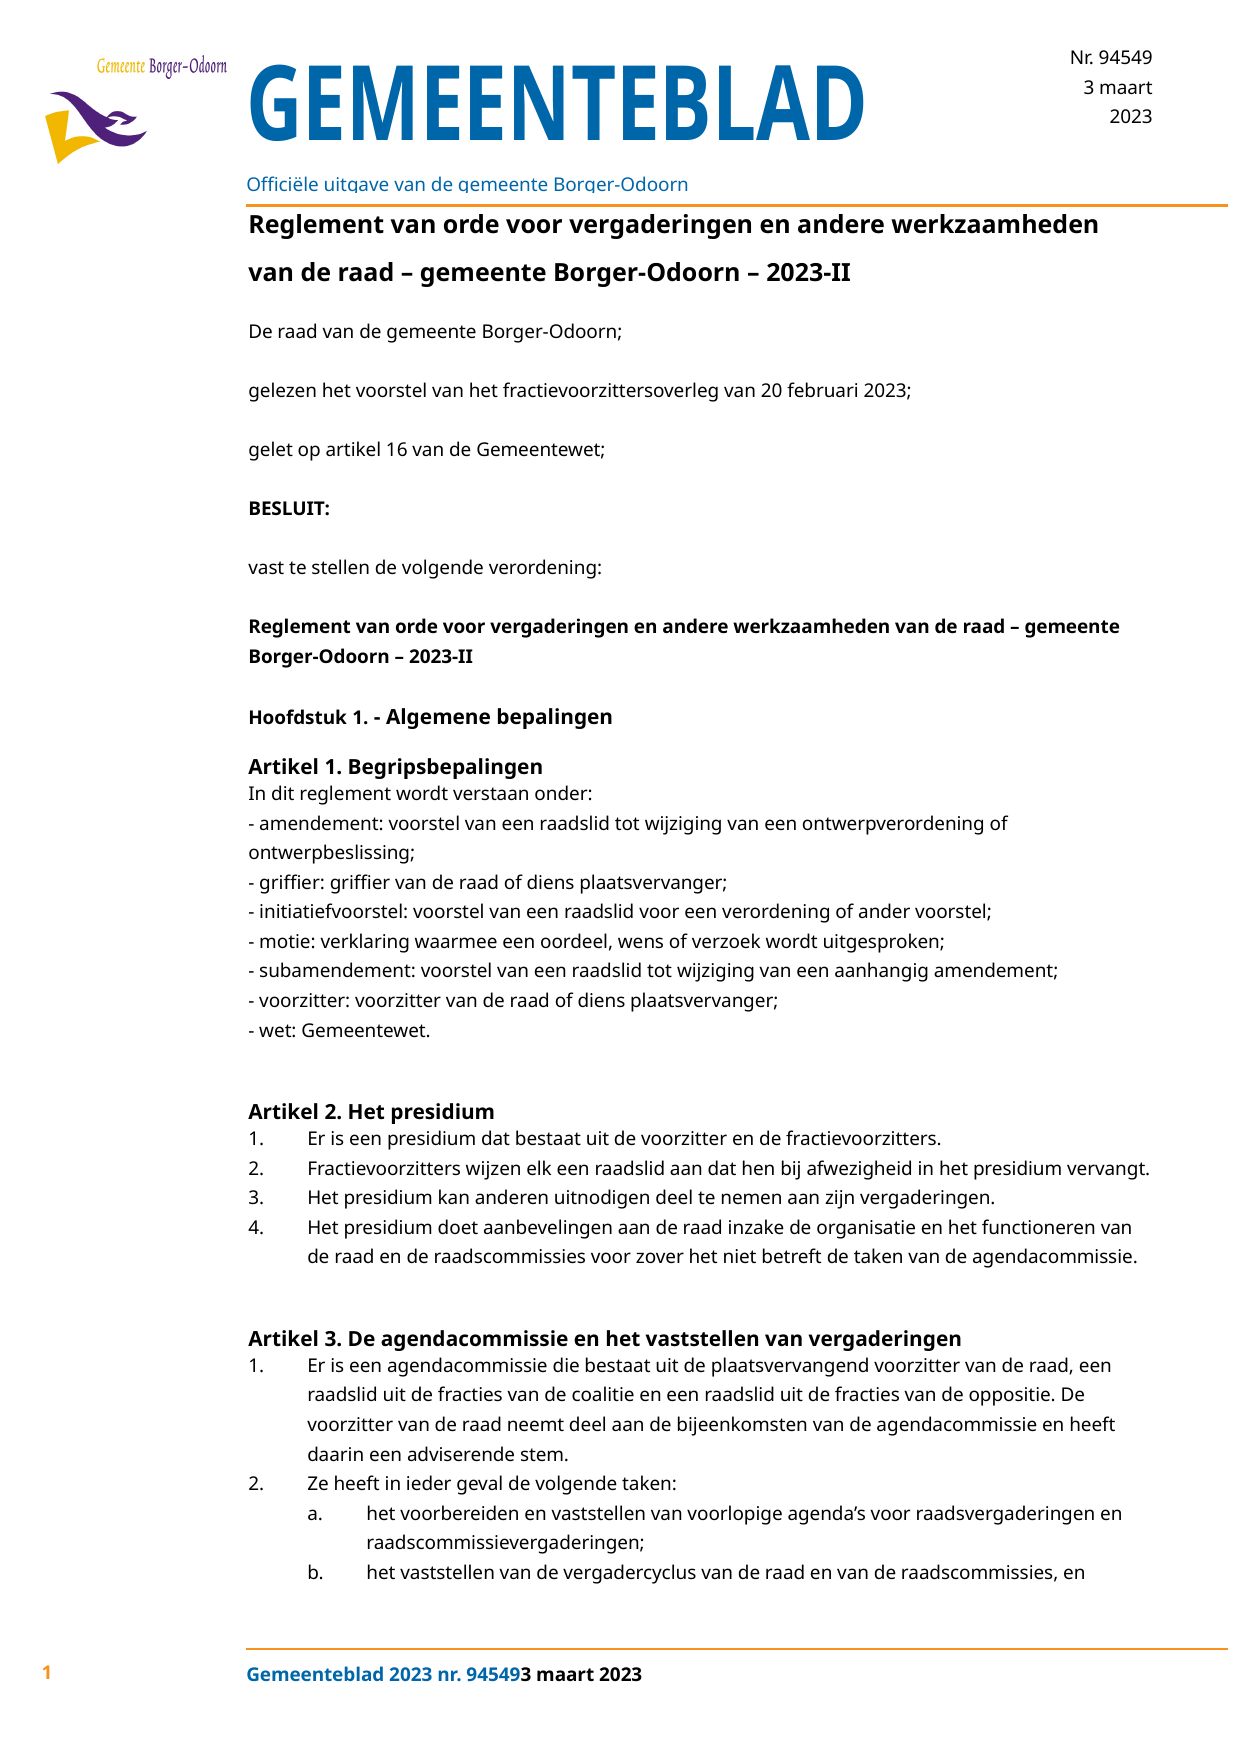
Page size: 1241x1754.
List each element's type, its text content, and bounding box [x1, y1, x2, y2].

list Het presidium kan anderen uitnodigen deel te nemen aan zijn vergaderingen. [248, 1184, 1152, 1210]
text vast te stellen de volgende verordening: [248, 554, 1152, 580]
text Hoofdstuk 1. - Algemene bepalingen [248, 702, 1152, 731]
text In dit reglement wordt verstaan onder: [248, 780, 1152, 806]
list Er is een presidium dat bestaat uit de voorzitter en de fractievoorzitters. [248, 1125, 1152, 1151]
text - motie: verklaring waarmee een oordeel, wens of verzoek wordt uitgesproken; [248, 928, 1152, 954]
text Artikel 1. Begripsbepalingen [248, 752, 1152, 780]
text - voorzitter: voorzitter van de raad of diens plaatsvervanger; [248, 987, 1152, 1013]
text gelezen het voorstel van het fractievoorzittersoverleg van 20 februari 2023; [248, 377, 1152, 403]
text gelet op artikel 16 van de Gemeentewet; [248, 436, 1152, 462]
text Reglement van orde voor vergaderingen en andere werkzaamheden van de raad – gemeente Borger-Odoorn – 2023-II [248, 614, 1152, 669]
text - initiatiefvoorstel: voorstel van een raadslid voor een verordening of ander voorstel; [248, 898, 1152, 924]
text Reglement van orde voor vergaderingen en andere werkzaamheden van de raad – gemeente Borger-Odoorn – 2023-II [248, 207, 1152, 288]
list Het presidium doet aanbevelingen aan de raad inzake de organisatie en het functioneren van de raad en de raadscommissies voor zover het niet betreft de taken van de agendacommissie. [248, 1214, 1152, 1269]
text - griffier: griffier van de raad of diens plaatsvervanger; [248, 869, 1152, 895]
list Fractievoorzitters wijzen elk een raadslid aan dat hen bij afwezigheid in het presidium vervangt. [248, 1155, 1152, 1181]
text - amendement: voorstel van een raadslid tot wijziging van een ontwerpverordening of ontwerpbeslissing; [248, 810, 1152, 865]
text De raad van de gemeente Borger-Odoorn; [248, 318, 1152, 344]
text Artikel 2. Het presidium [248, 1097, 1152, 1125]
list Ze heeft in ieder geval de volgende taken: [248, 1470, 1152, 1496]
text - wet: Gemeentewet. [248, 1017, 1152, 1043]
list het voorbereiden en vaststellen van voorlopige agenda’s voor raadsvergaderingen en raadscommissievergaderingen; [307, 1500, 1152, 1555]
list Er is een agendacommissie die bestaat uit de plaatsvervangend voorzitter van de raad, een raadslid uit de fracties van de coalitie en een raadslid uit de fracties van de oppositie. De voorzitter van de raad neemt deel aan de bijeenkomsten van de agendacommissie en heeft daarin een adviserende stem. [248, 1352, 1152, 1467]
picture [41, 47, 231, 172]
text BESLUIT: [248, 495, 1152, 521]
text Artikel 3. De agendacommissie en het vaststellen van vergaderingen [248, 1324, 1152, 1352]
text - subamendement: voorstel van een raadslid tot wijziging van een aanhangig amendement; [248, 958, 1152, 983]
list het vaststellen van de vergadercyclus van de raad en van de raadscommissies, en [307, 1559, 1152, 1585]
